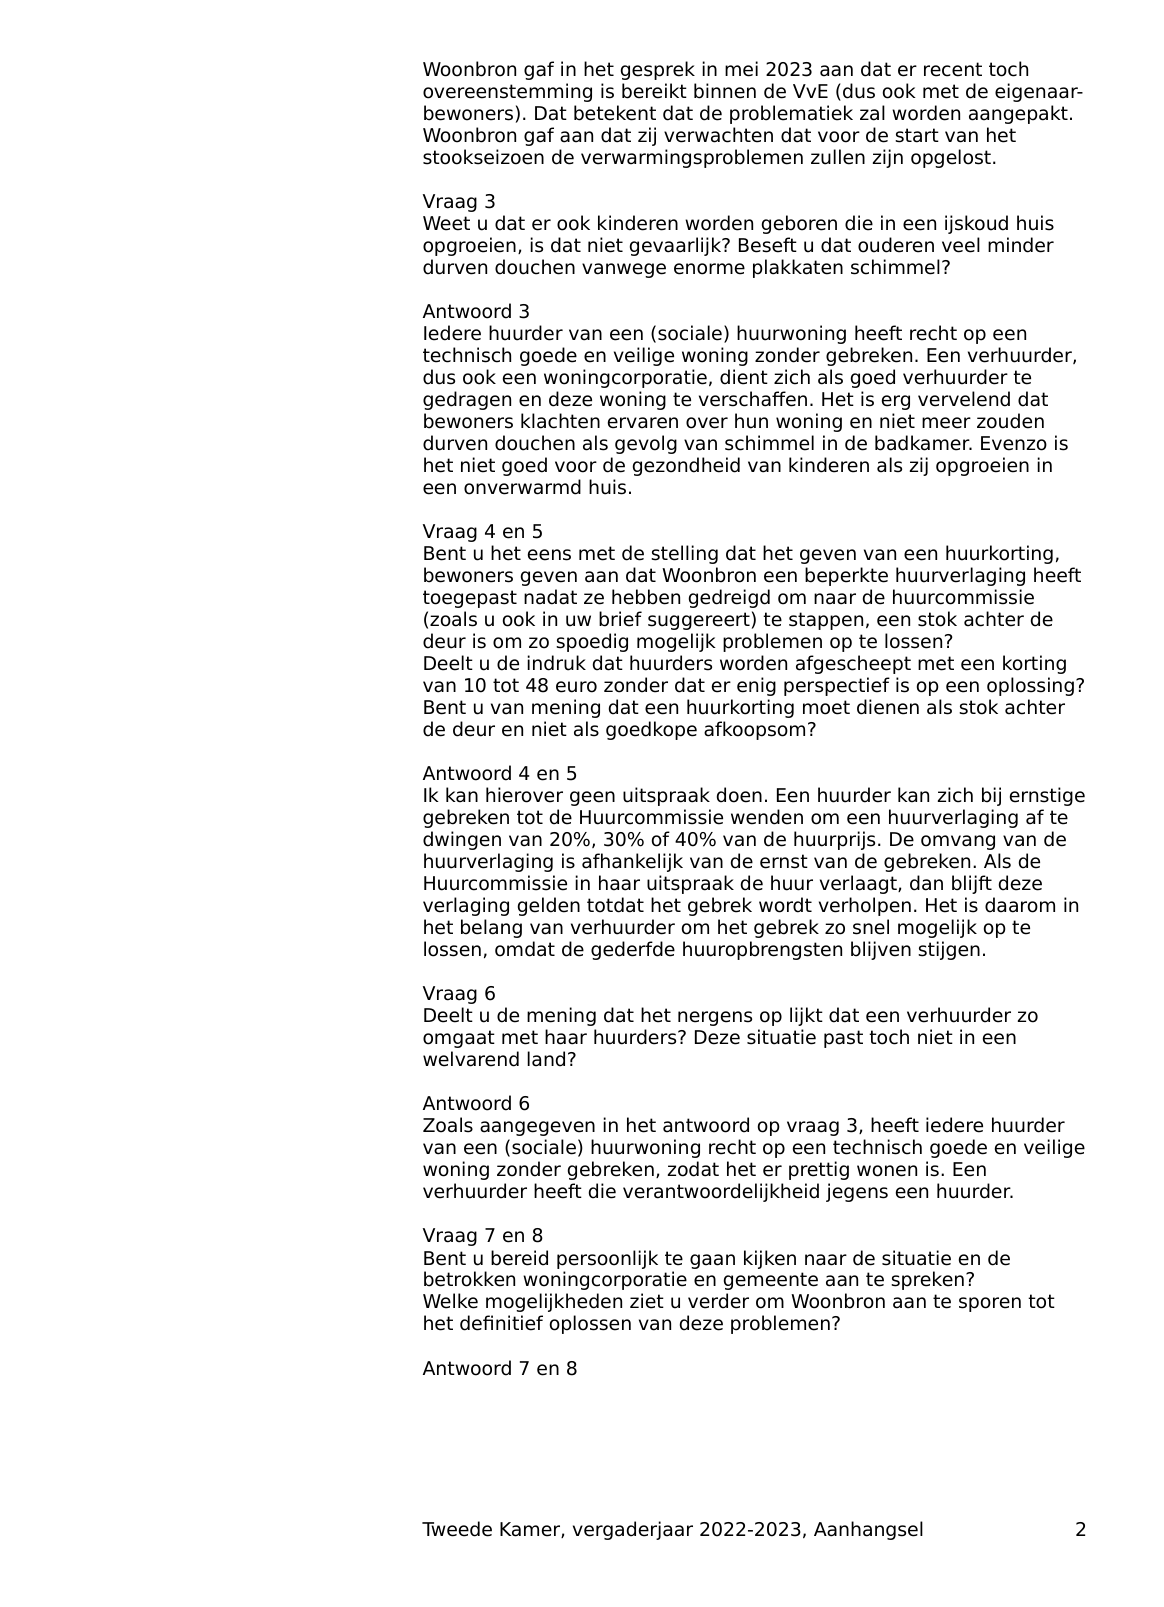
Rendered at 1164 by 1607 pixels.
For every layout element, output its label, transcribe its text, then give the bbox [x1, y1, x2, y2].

text Vraag 6 [422, 983, 1087, 1005]
text Weet u dat er ook kinderen worden geboren die in een ijskoud huis opgroeien, is dat niet gevaarlijk? Beseft u dat ouderen veel minder durven douchen vanwege enorme plakkaten schimmel? [422, 213, 1087, 279]
text Vraag 7 en 8 [422, 1225, 1087, 1247]
text Vraag 3 [422, 191, 1087, 213]
text Deelt u de mening dat het nergens op lijkt dat een verhuurder zo omgaat met haar huurders? Deze situatie past toch niet in een welvarend land? [422, 1005, 1087, 1071]
text Antwoord 4 en 5 [422, 763, 1087, 785]
text Antwoord 6 [422, 1093, 1087, 1115]
text Iedere huurder van een (sociale) huurwoning heeft recht op een technisch goede en veilige woning zonder gebreken. Een verhuurder, dus ook een woningcorporatie, dient zich als goed verhuurder te gedragen en deze woning te verschaffen. Het is erg vervelend dat bewoners klachten ervaren over hun woning en niet meer zouden durven douchen als gevolg van schimmel in de badkamer. Evenzo is het niet goed voor de gezondheid van kinderen als zij opgroeien in een onverwarmd huis. [422, 323, 1087, 499]
text Deelt u de indruk dat huurders worden afgescheept met een korting van 10 tot 48 euro zonder dat er enig perspectief is op een oplossing? Bent u van mening dat een huurkorting moet dienen als stok achter de deur en niet als goedkope afkoopsom? [422, 653, 1087, 741]
text Antwoord 3 [422, 301, 1087, 323]
text Antwoord 7 en 8 [422, 1357, 1087, 1379]
text Zoals aangegeven in het antwoord op vraag 3, heeft iedere huurder van een (sociale) huurwoning recht op een technisch goede en veilige woning zonder gebreken, zodat het er prettig wonen is. Een verhuurder heeft die verantwoordelijkheid jegens een huurder. [422, 1115, 1087, 1203]
text Ik kan hierover geen uitspraak doen. Een huurder kan zich bij ernstige gebreken tot de Huurcommissie wenden om een huurverlaging af te dwingen van 20%, 30% of 40% van de huurprijs. De omvang van de huurverlaging is afhankelijk van de ernst van de gebreken. Als de Huurcommissie in haar uitspraak de huur verlaagt, dan blijft deze verlaging gelden totdat het gebrek wordt verholpen. Het is daarom in het belang van verhuurder om het gebrek zo snel mogelijk op te lossen, omdat de gederfde huuropbrengsten blijven stijgen. [422, 785, 1087, 961]
text Bent u het eens met de stelling dat het geven van een huurkorting, bewoners geven aan dat Woonbron een beperkte huurverlaging heeft toegepast nadat ze hebben gedreigd om naar de huurcommissie (zoals u ook in uw brief suggereert) te stappen, een stok achter de deur is om zo spoedig mogelijk problemen op te lossen? [422, 543, 1087, 653]
text Welke mogelijkheden ziet u verder om Woonbron aan te sporen tot het definitief oplossen van deze problemen? [422, 1291, 1087, 1335]
text Bent u bereid persoonlijk te gaan kijken naar de situatie en de betrokken woningcorporatie en gemeente aan te spreken? [422, 1247, 1087, 1291]
text Woonbron gaf in het gesprek in mei 2023 aan dat er recent toch overeenstemming is bereikt binnen de VvE (dus ook met de eigenaar-bewoners). Dat betekent dat de problematiek zal worden aangepakt. Woonbron gaf aan dat zij verwachten dat voor de start van het stookseizoen de verwarmingsproblemen zullen zijn opgelost. [422, 59, 1087, 169]
text Vraag 4 en 5 [422, 521, 1087, 543]
